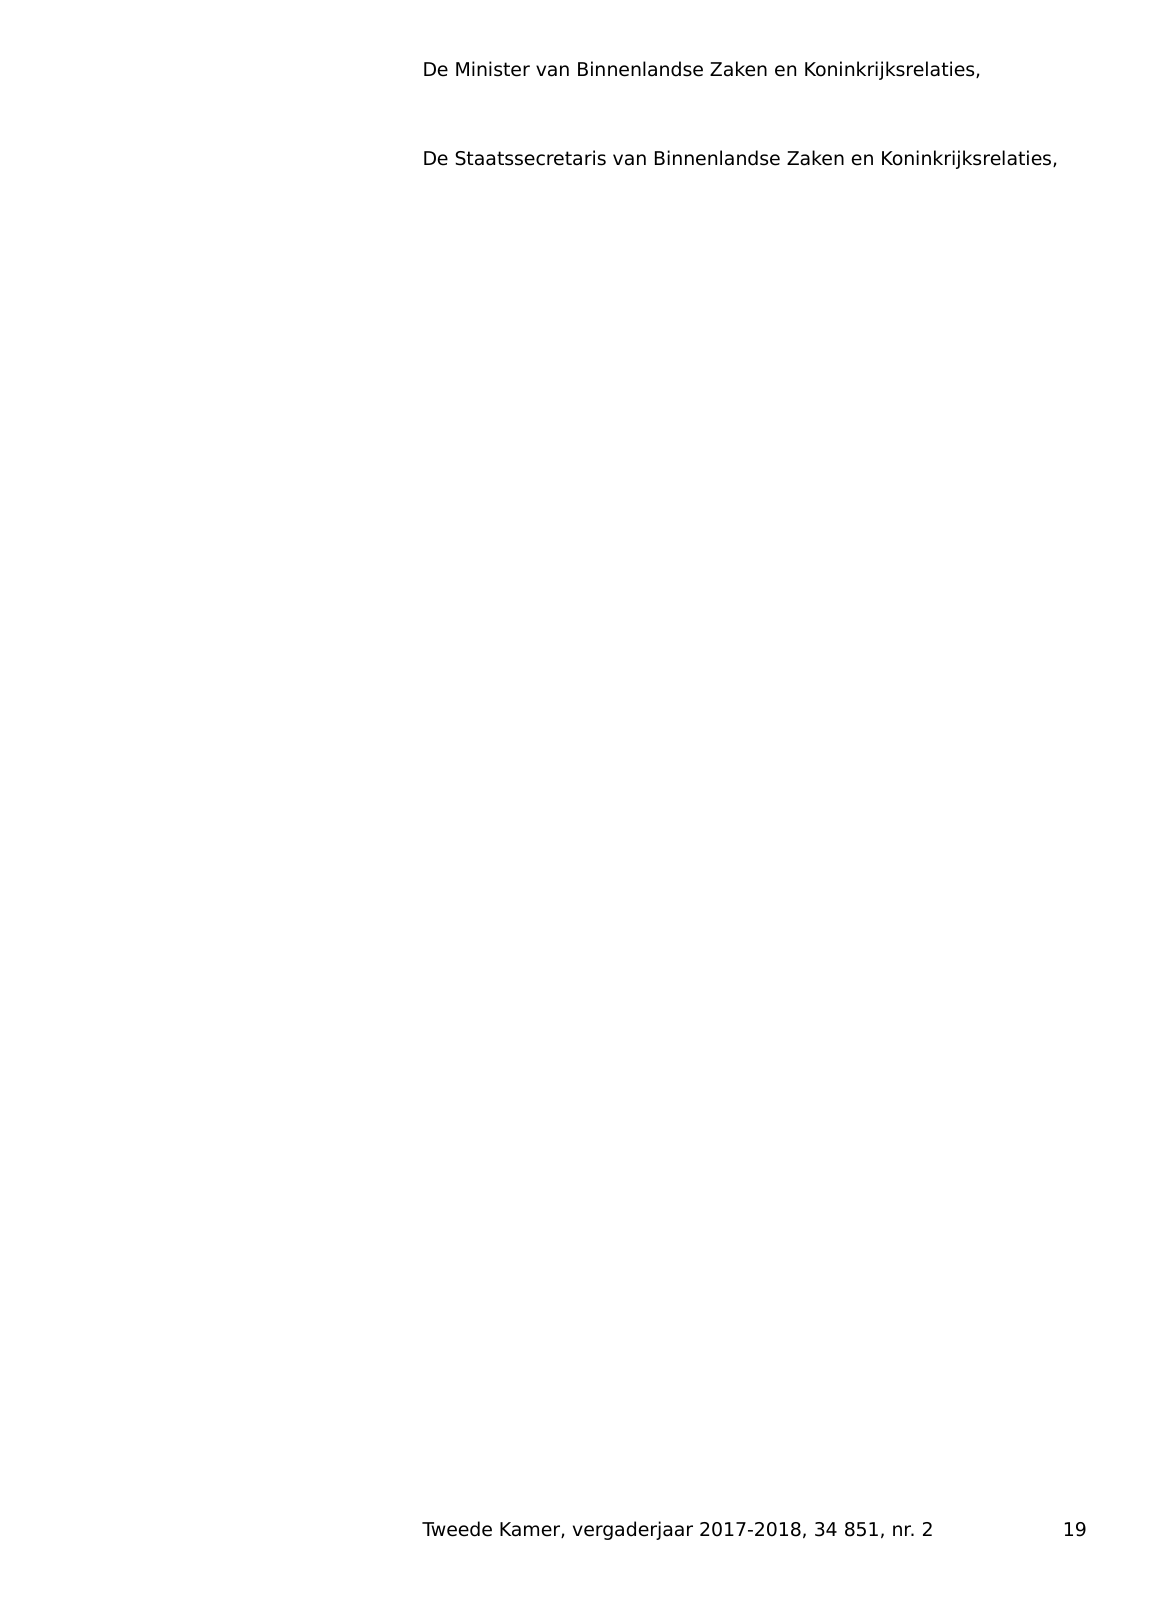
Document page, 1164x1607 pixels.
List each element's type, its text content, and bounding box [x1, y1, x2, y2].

text De Minister van Binnenlandse Zaken en Koninkrijksrelaties, [422, 59, 1087, 81]
text De Staatssecretaris van Binnenlandse Zaken en Koninkrijksrelaties, [422, 148, 1087, 169]
